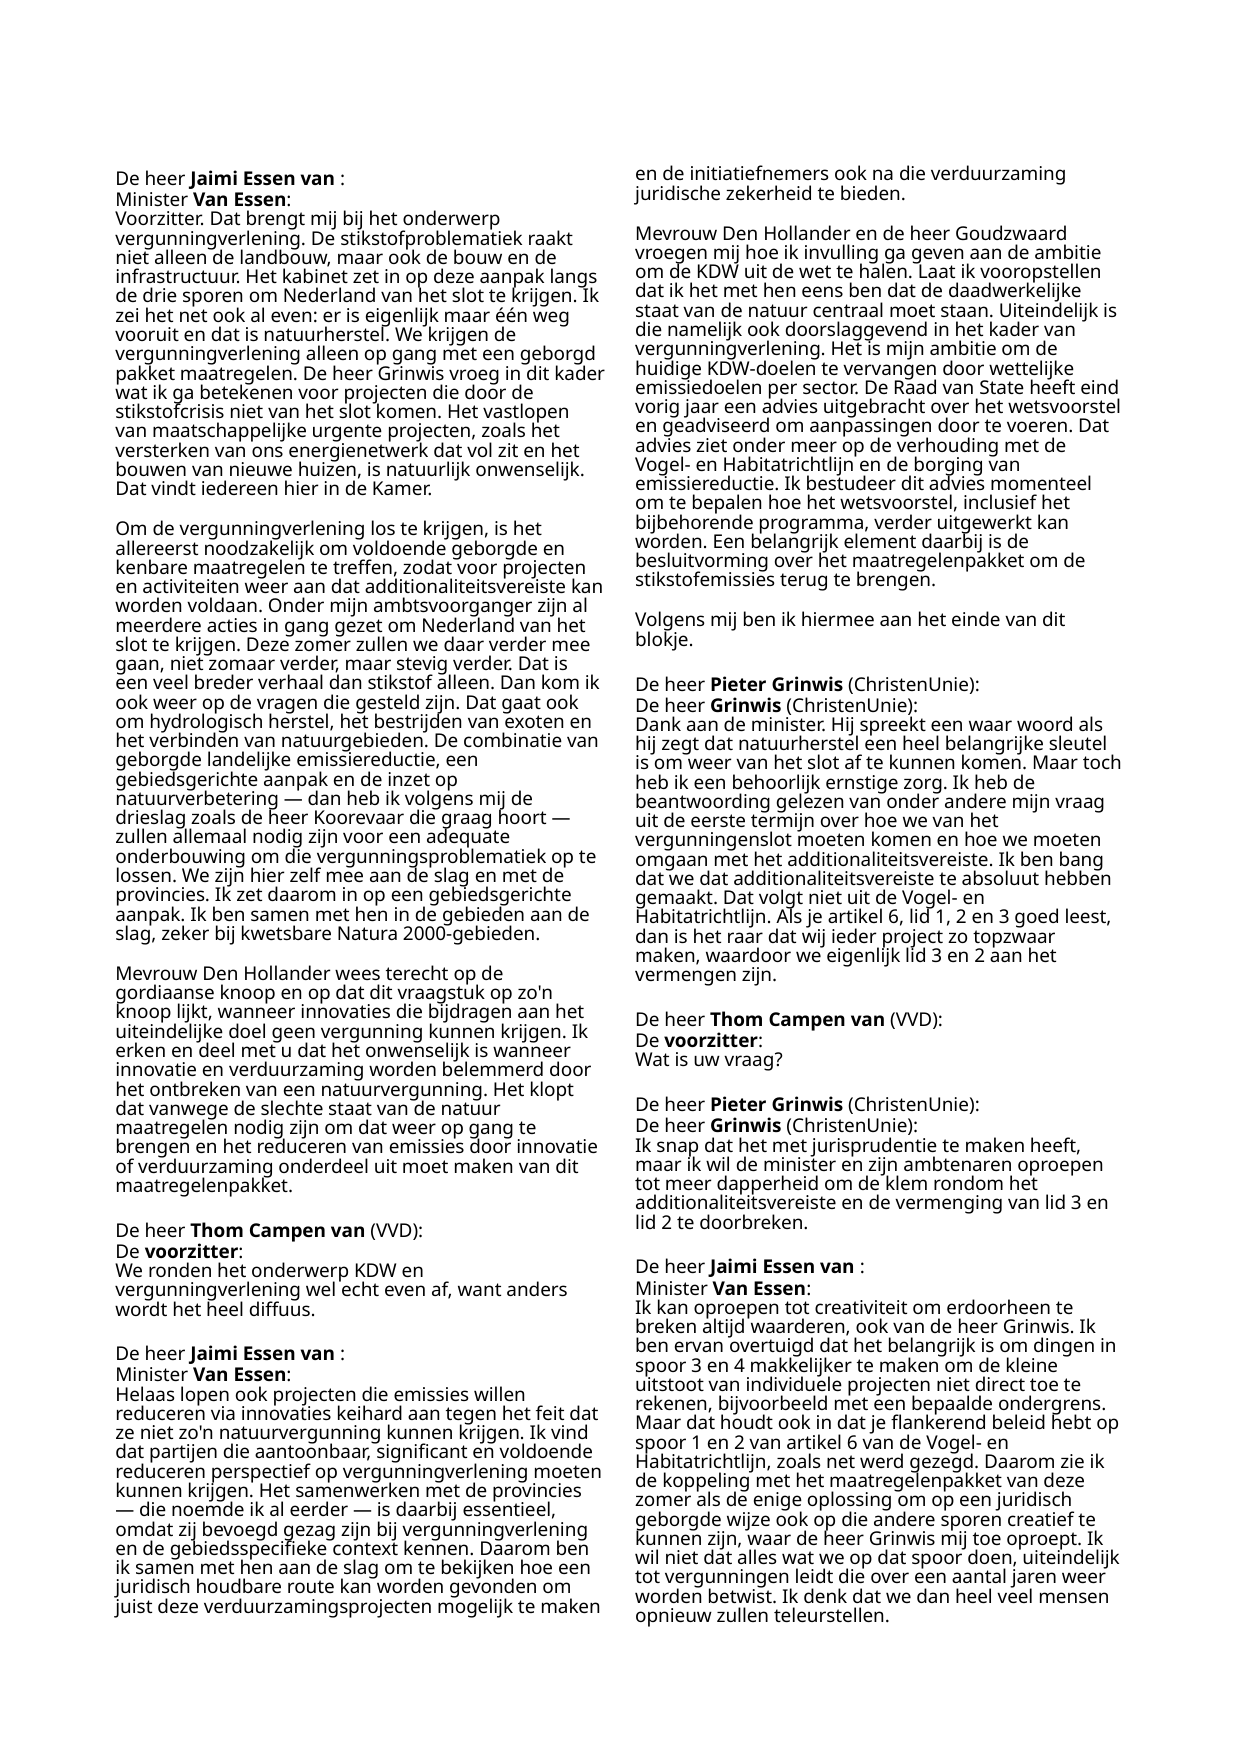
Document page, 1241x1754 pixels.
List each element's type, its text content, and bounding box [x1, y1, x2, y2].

text De heer Jaimi Essen van : [115, 1341, 605, 1366]
text Ik snap dat het met jurisprudentie te maken heeft, maar ik wil de minister en zijn ambtenaren oproepen tot meer dapperheid om de klem rondom het additionaliteitsvereiste en de vermenging van lid 3 en lid 2 te doorbreken. [635, 1137, 1125, 1233]
text Minister Van Essen: [115, 191, 605, 210]
text Mevrouw Den Hollander en de heer Goudzwaard vroegen mij hoe ik invulling ga geven aan de ambitie om de KDW uit de wet te halen. Laat ik vooropstellen dat ik het met hen eens ben dat de daadwerkelijke staat van de natuur centraal moet staan. Uiteindelijk is die namelijk ook doorslaggevend in het kader van vergunningverlening. Het is mijn ambitie om de huidige KDW-doelen te vervangen door wettelijke emissiedoelen per sector. De Raad van State heeft eind vorig jaar een advies uitgebracht over het wetsvoorstel en geadviseerd om aanpassingen door te voeren. Dat advies ziet onder meer op de verhouding met de Vogel- en Habitatrichtlijn en de borging van emissiereductie. Ik bestudeer dit advies momenteel om te bepalen hoe het wetsvoorstel, inclusief het bijbehorende programma, verder uitgewerkt kan worden. Een belangrijk element daarbij is de besluitvorming over het maatregelenpakket om de stikstofemissies terug te brengen. [635, 224, 1125, 591]
text Om de vergunningverlening los te krijgen, is het allereerst noodzakelijk om voldoende geborgde en kenbare maatregelen te treffen, zodat voor projecten en activiteiten weer aan dat additionaliteitsvereiste kan worden voldaan. Onder mijn ambtsvoorganger zijn al meerdere acties in gang gezet om Nederland van het slot te krijgen. Deze zomer zullen we daar verder mee gaan, niet zomaar verder, maar stevig verder. Dat is een veel breder verhaal dan stikstof alleen. Dan kom ik ook weer op de vragen die gesteld zijn. Dat gaat ook om hydrologisch herstel, het bestrijden van exoten en het verbinden van natuurgebieden. De combinatie van geborgde landelijke emissiereductie, een gebiedsgerichte aanpak en de inzet op natuurverbetering — dan heb ik volgens mij de drieslag zoals de heer Koorevaar die graag hoort — zullen allemaal nodig zijn voor een adequate onderbouwing om die vergunningsproblematiek op te lossen. We zijn hier zelf mee aan de slag en met de provincies. Ik zet daarom in op een gebiedsgerichte aanpak. Ik ben samen met hen in de gebieden aan de slag, zeker bij kwetsbare Natura 2000-gebieden. [115, 520, 605, 944]
text Mevrouw Den Hollander wees terecht op de gordiaanse knoop en op dat dit vraagstuk op zo'n knoop lijkt, wanneer innovaties die bijdragen aan het uiteindelijke doel geen vergunning kunnen krijgen. Ik erken en deel met u dat het onwenselijk is wanneer innovatie en verduurzaming worden belemmerd door het ontbreken van een natuurvergunning. Het klopt dat vanwege de slechte staat van de natuur maatregelen nodig zijn om dat weer op gang te brengen en het reduceren van emissies door innovatie of verduurzaming onderdeel uit moet maken van dit maatregelenpakket. [115, 965, 605, 1196]
text Dank aan de minister. Hij spreekt een waar woord als hij zegt dat natuurherstel een heel belangrijke sleutel is om weer van het slot af te kunnen komen. Maar toch heb ik een behoorlijk ernstige zorg. Ik heb de beantwoording gelezen van onder andere mijn vraag uit de eerste termijn over hoe we van het vergunningenslot moeten komen en hoe we moeten omgaan met het additionaliteitsvereiste. Ik ben bang dat we dat additionaliteitsvereiste te absoluut hebben gemaakt. Dat volgt niet uit de Vogel- en Habitatrichtlijn. Als je artikel 6, lid 1, 2 en 3 goed leest, dan is het raar dat wij ieder project zo topzwaar maken, waardoor we eigenlijk lid 3 en 2 aan het vermengen zijn. [635, 716, 1125, 986]
text De heer Pieter Grinwis (ChristenUnie): [635, 1092, 1125, 1117]
text Voorzitter. Dat brengt mij bij het onderwerp vergunningverlening. De stikstofproblematiek raakt niet alleen de landbouw, maar ook de bouw en de infrastructuur. Het kabinet zet in op deze aanpak langs de drie sporen om Nederland van het slot te krijgen. Ik zei het net ook al even: er is eigenlijk maar één weg vooruit en dat is natuurherstel. We krijgen de vergunningverlening alleen op gang met een geborgd pakket maatregelen. De heer Grinwis vroeg in dit kader wat ik ga betekenen voor projecten die door de stikstofcrisis niet van het slot komen. Het vastlopen van maatschappelijke urgente projecten, zoals het versterken van ons energienetwerk dat vol zit en het bouwen van nieuwe huizen, is natuurlijk onwenselijk. Dat vindt iedereen hier in de Kamer. [115, 210, 605, 499]
text De heer Jaimi Essen van : [635, 1254, 1125, 1279]
text De heer Grinwis (ChristenUnie): [635, 1117, 1125, 1137]
text Ik kan oproepen tot creativiteit om erdoorheen te breken altijd waarderen, ook van de heer Grinwis. Ik ben ervan overtuigd dat het belangrijk is om dingen in spoor 3 en 4 makkelijker te maken om de kleine uitstoot van individuele projecten niet direct toe te rekenen, bijvoorbeeld met een bepaalde ondergrens. Maar dat houdt ook in dat je flankerend beleid hebt op spoor 1 en 2 van artikel 6 van de Vogel- en Habitatrichtlijn, zoals net werd gezegd. Daarom zie ik de koppeling met het maatregelenpakket van deze zomer als de enige oplossing om op een juridisch geborgde wijze ook op die andere sporen creatief te kunnen zijn, waar de heer Grinwis mij toe oproept. Ik wil niet dat alles wat we op dat spoor doen, uiteindelijk tot vergunningen leidt die over een aantal jaren weer worden betwist. Ik denk dat we dan heel veel mensen opnieuw zullen teleurstellen. [635, 1299, 1125, 1626]
text De heer Thom Campen van (VVD): [635, 1006, 1125, 1032]
text De voorzitter: [115, 1243, 605, 1262]
text Minister Van Essen: [115, 1366, 605, 1386]
text We ronden het onderwerp KDW en vergunningverlening wel echt even af, want anders wordt het heel diffuus. [115, 1262, 605, 1320]
text Minister Van Essen: [635, 1279, 1125, 1299]
text Helaas lopen ook projecten die emissies willen reduceren via innovaties keihard aan tegen het feit dat ze niet zo'n natuurvergunning kunnen krijgen. Ik vind dat partijen die aantoonbaar, significant en voldoende reduceren perspectief op vergunningverlening moeten kunnen krijgen. Het samenwerken met de provincies — die noemde ik al eerder — is daarbij essentieel, omdat zij bevoegd gezag zijn bij vergunningverlening en de gebiedsspecifieke context kennen. Daarom ben ik samen met hen aan de slag om te bekijken hoe een juridisch houdbare route kan worden gevonden om juist deze verduurzamingsprojecten mogelijk te maken [115, 1386, 605, 1617]
text De heer Grinwis (ChristenUnie): [635, 697, 1125, 716]
text De heer Pieter Grinwis (ChristenUnie): [635, 671, 1125, 697]
text Wat is uw vraag? [635, 1051, 1125, 1071]
text en de initiatiefnemers ook na die verduurzaming juridische zekerheid te bieden. [635, 165, 1125, 204]
text De voorzitter: [635, 1032, 1125, 1051]
text Volgens mij ben ik hiermee aan het einde van dit blokje. [635, 611, 1125, 650]
text De heer Thom Campen van (VVD): [115, 1217, 605, 1243]
text De heer Jaimi Essen van : [115, 165, 605, 191]
